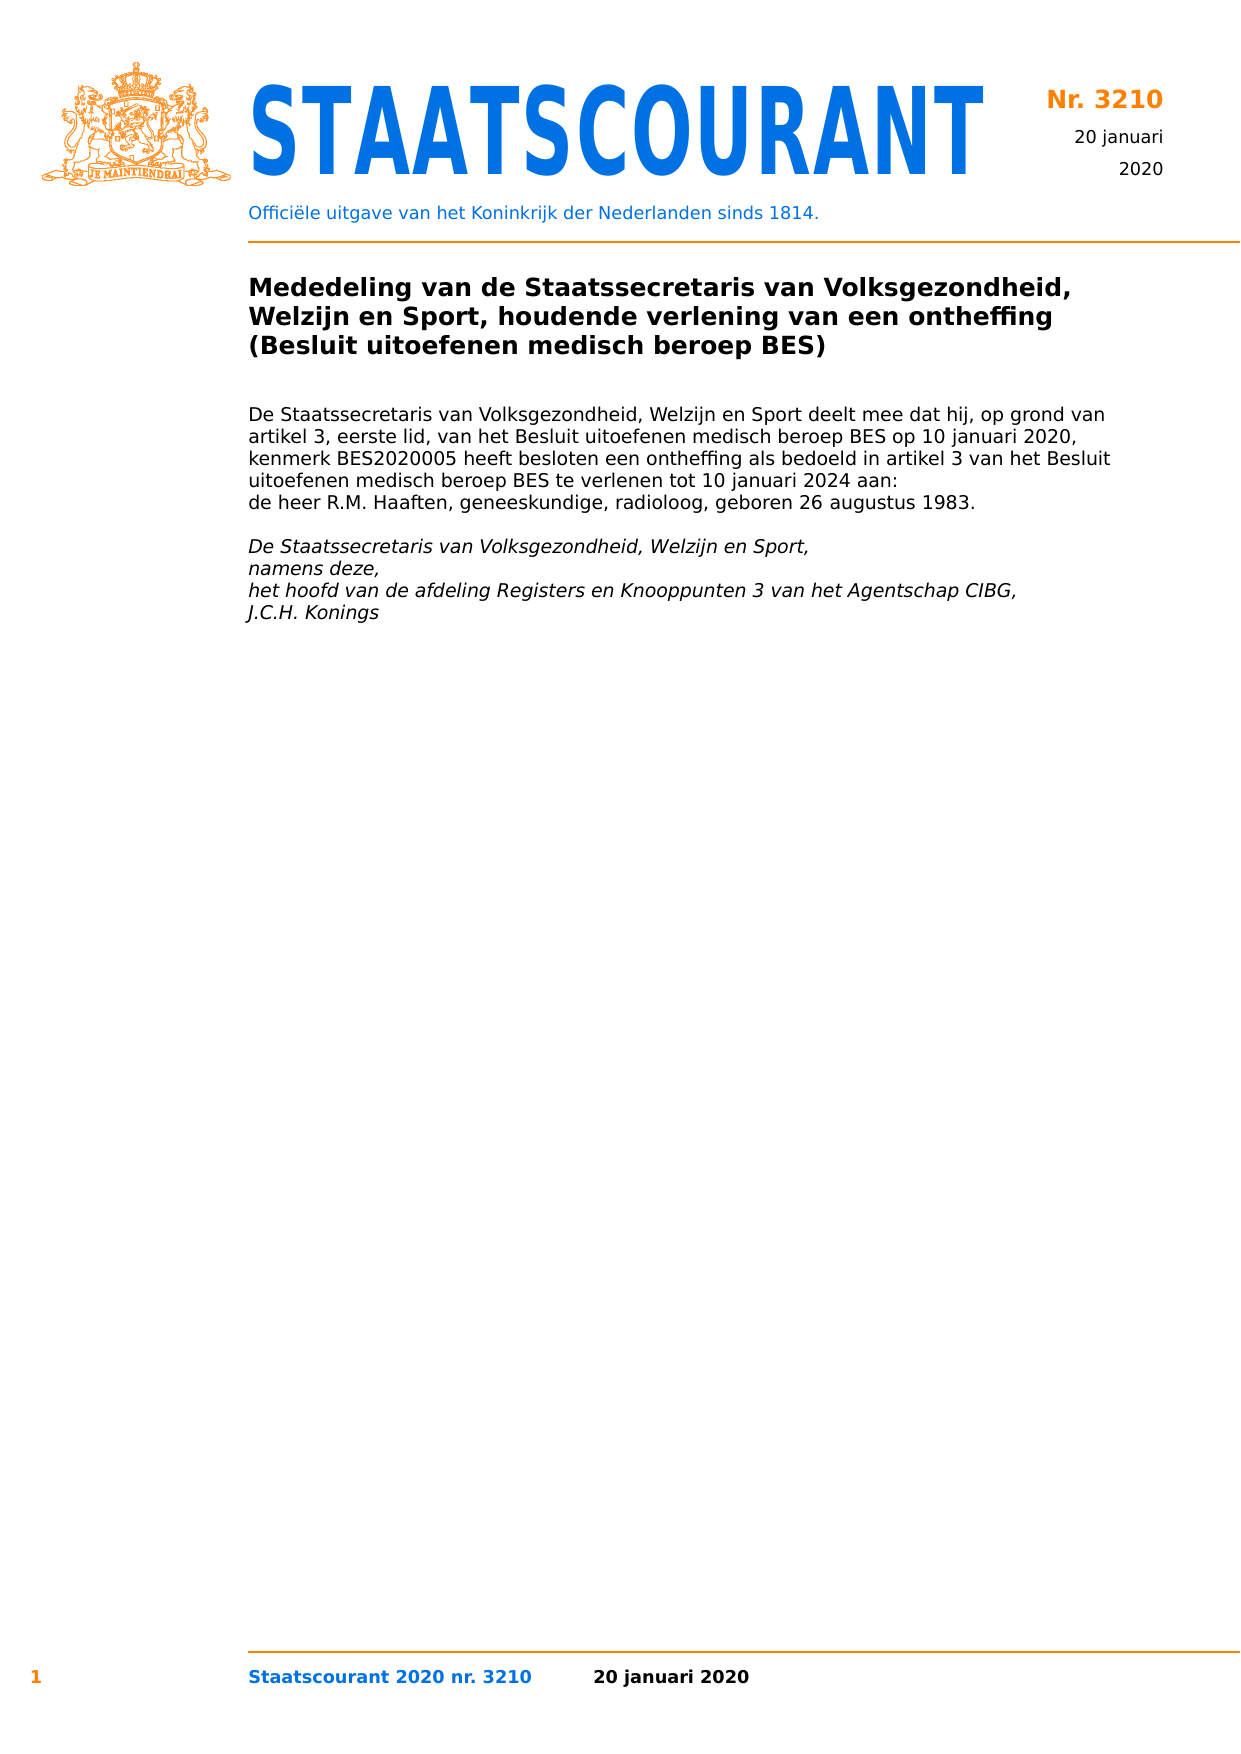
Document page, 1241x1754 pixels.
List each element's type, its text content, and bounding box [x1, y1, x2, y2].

picture [41, 62, 231, 186]
text de heer R.M. Haaften, geneeskundige, radioloog, geboren 26 augustus 1983. [248, 492, 1163, 514]
table_cell Officiële uitgave van het Koninkrijk der Nederlanden sinds 1814. [248, 203, 1240, 241]
table_header [25, 62, 248, 241]
table_cell 20 januari [998, 121, 1240, 153]
table_header STAATSCOURANT [248, 62, 998, 203]
table_cell 2020 [998, 153, 1240, 203]
text De Staatssecretaris van Volksgezondheid, Welzijn en Sport, namens deze, het hoofd van de afdeling Registers en Knooppunten 3 van het Agentschap CIBG, J.C.H. Konings [248, 536, 1163, 624]
subtitle Mededeling van de Staatssecretaris van Volksgezondheid, Welzijn en Sport, houdende verlening van een ontheffing (Besluit uitoefenen medisch beroep BES) [248, 273, 1163, 361]
table_header Nr. 3210 [998, 62, 1240, 121]
text De Staatssecretaris van Volksgezondheid, Welzijn en Sport deelt mee dat hij, op grond van artikel 3, eerste lid, van het Besluit uitoefenen medisch beroep BES op 10 januari 2020, kenmerk BES2020005 heeft besloten een ontheffing als bedoeld in artikel 3 van het Besluit uitoefenen medisch beroep BES te verlenen tot 10 januari 2024 aan: [248, 404, 1163, 492]
